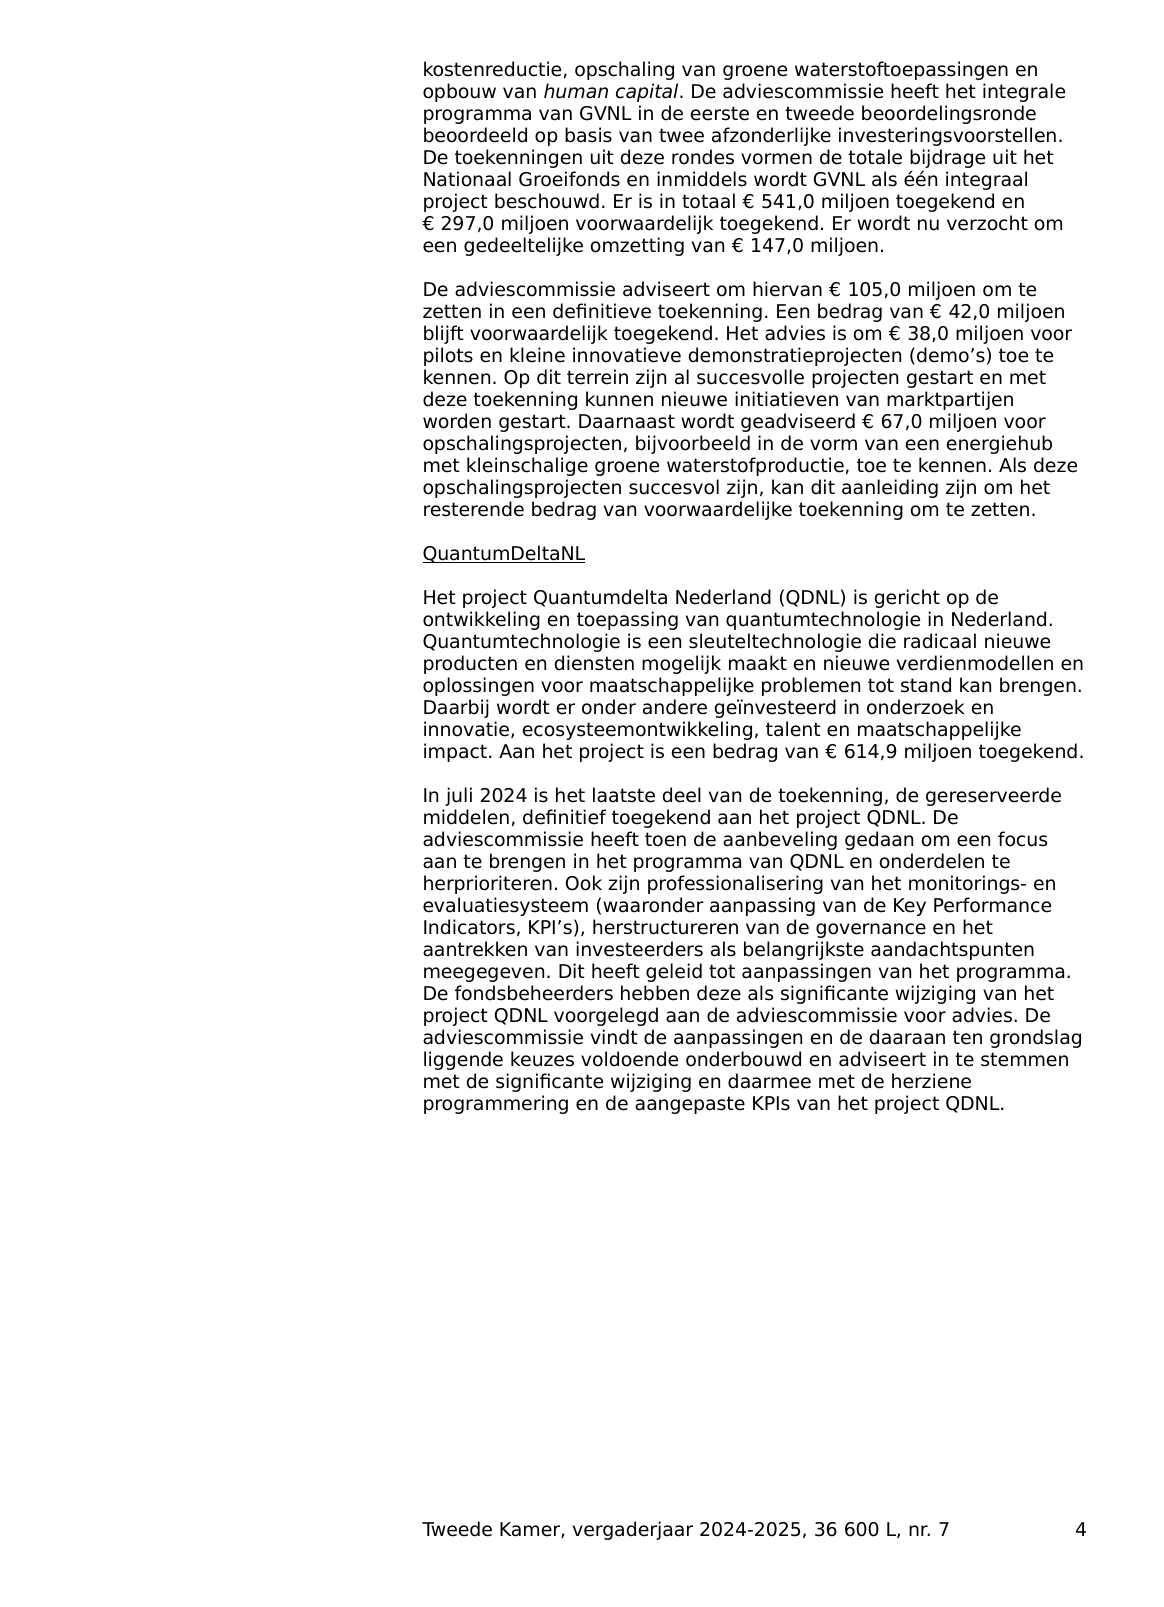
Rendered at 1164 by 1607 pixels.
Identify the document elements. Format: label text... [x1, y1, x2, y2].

text De adviescommissie adviseert om hiervan € 105,0 miljoen om te zetten in een definitieve toekenning. Een bedrag van € 42,0 miljoen blijft voorwaardelijk toegekend. Het advies is om € 38,0 miljoen voor pilots en kleine innovatieve demonstratieprojecten (demo’s) toe te kennen. Op dit terrein zijn al succesvolle projecten gestart en met deze toekenning kunnen nieuwe initiatieven van marktpartijen worden gestart. Daarnaast wordt geadviseerd € 67,0 miljoen voor opschalingsprojecten, bijvoorbeeld in de vorm van een energiehub met kleinschalige groene waterstofproductie, toe te kennen. Als deze opschalingsprojecten succesvol zijn, kan dit aanleiding zijn om het resterende bedrag van voorwaardelijke toekenning om te zetten. [422, 279, 1087, 521]
text QuantumDeltaNL [422, 543, 1087, 565]
text kostenreductie, opschaling van groene waterstoftoepassingen en opbouw van human capital. De adviescommissie heeft het integrale programma van GVNL in de eerste en tweede beoordelingsronde beoordeeld op basis van twee afzonderlijke investeringsvoorstellen. De toekenningen uit deze rondes vormen de totale bijdrage uit het Nationaal Groeifonds en inmiddels wordt GVNL als één integraal project beschouwd. Er is in totaal € 541,0 miljoen toegekend en € 297,0 miljoen voorwaardelijk toegekend. Er wordt nu verzocht om een gedeeltelijke omzetting van € 147,0 miljoen. [422, 59, 1087, 257]
text Het project Quantumdelta Nederland (QDNL) is gericht op de ontwikkeling en toepassing van quantumtechnologie in Nederland. Quantumtechnologie is een sleuteltechnologie die radicaal nieuwe producten en diensten mogelijk maakt en nieuwe verdienmodellen en oplossingen voor maatschappelijke problemen tot stand kan brengen. Daarbij wordt er onder andere geïnvesteerd in onderzoek en innovatie, ecosysteemontwikkeling, talent en maatschappelijke impact. Aan het project is een bedrag van € 614,9 miljoen toegekend. [422, 587, 1087, 763]
text In juli 2024 is het laatste deel van de toekenning, de gereserveerde middelen, definitief toegekend aan het project QDNL. De adviescommissie heeft toen de aanbeveling gedaan om een focus aan te brengen in het programma van QDNL en onderdelen te herprioriteren. Ook zijn professionalisering van het monitorings- en evaluatiesysteem (waaronder aanpassing van de Key Performance Indicators, KPI’s), herstructureren van de governance en het aantrekken van investeerders als belangrijkste aandachtspunten meegegeven. Dit heeft geleid tot aanpassingen van het programma. De fondsbeheerders hebben deze als significante wijziging van het project QDNL voorgelegd aan de adviescommissie voor advies. De adviescommissie vindt de aanpassingen en de daaraan ten grondslag liggende keuzes voldoende onderbouwd en adviseert in te stemmen met de significante wijziging en daarmee met de herziene programmering en de aangepaste KPIs van het project QDNL. [422, 785, 1087, 1115]
